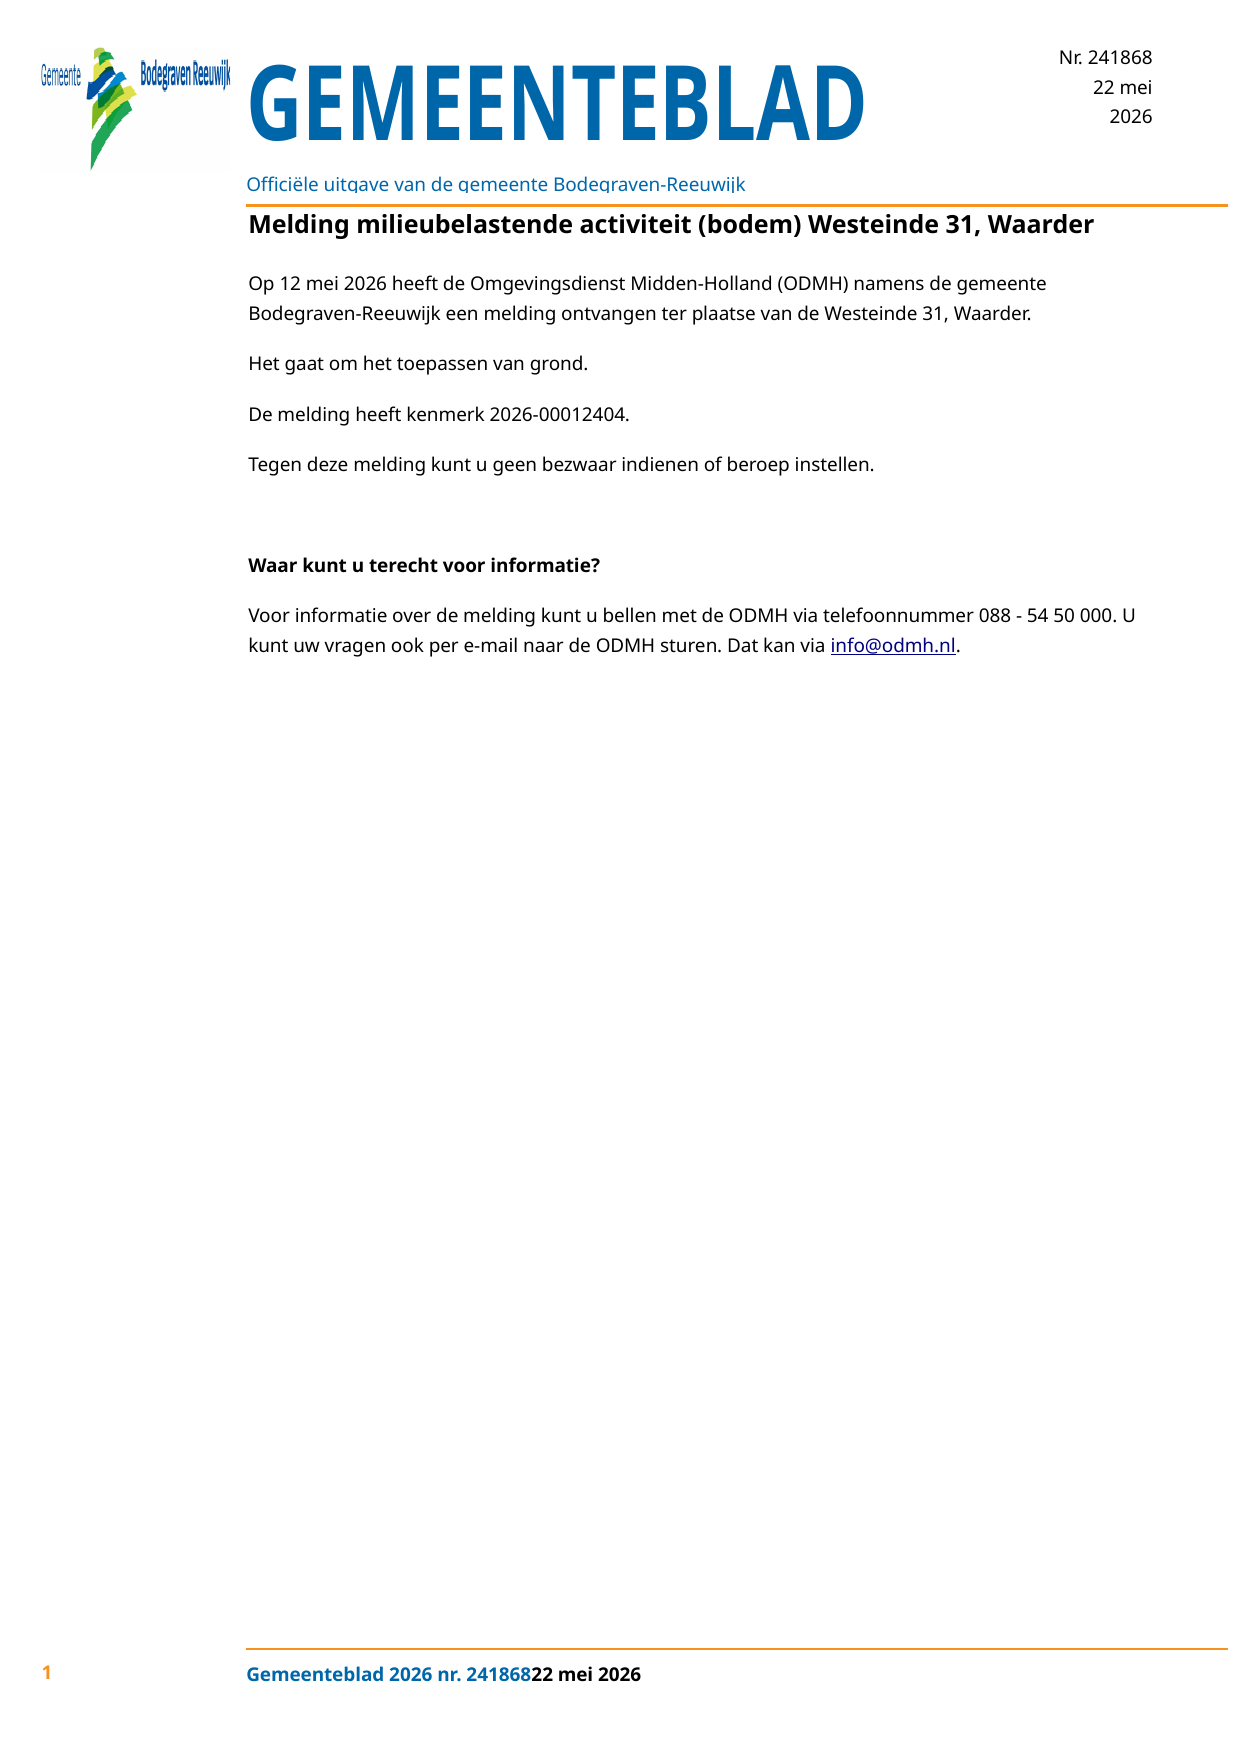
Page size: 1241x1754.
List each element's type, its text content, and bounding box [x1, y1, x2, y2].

text Melding milieubelastende activiteit (bodem) Westeinde 31, Waarder [248, 207, 1152, 241]
text Waar kunt u terecht voor informatie? [248, 552, 1152, 578]
text Tegen deze melding kunt u geen bezwaar indienen of beroep instellen. [248, 451, 1152, 477]
text Op 12 mei 2026 heeft de Omgevingsdienst Midden-Holland (ODMH) namens de gemeente Bodegraven-Reeuwijk een melding ontvangen ter plaatse van de Westeinde 31, Waarder. [248, 270, 1152, 326]
text Het gaat om het toepassen van grond. [248, 350, 1152, 376]
picture [41, 47, 231, 172]
text Voor informatie over de melding kunt u bellen met de ODMH via telefoonnummer 088 - 54 50 000. U kunt uw vragen ook per e-mail naar de ODMH sturen. Dat kan via info@odmh.nl. [248, 602, 1152, 658]
text De melding heeft kenmerk 2026-00012404. [248, 401, 1152, 426]
